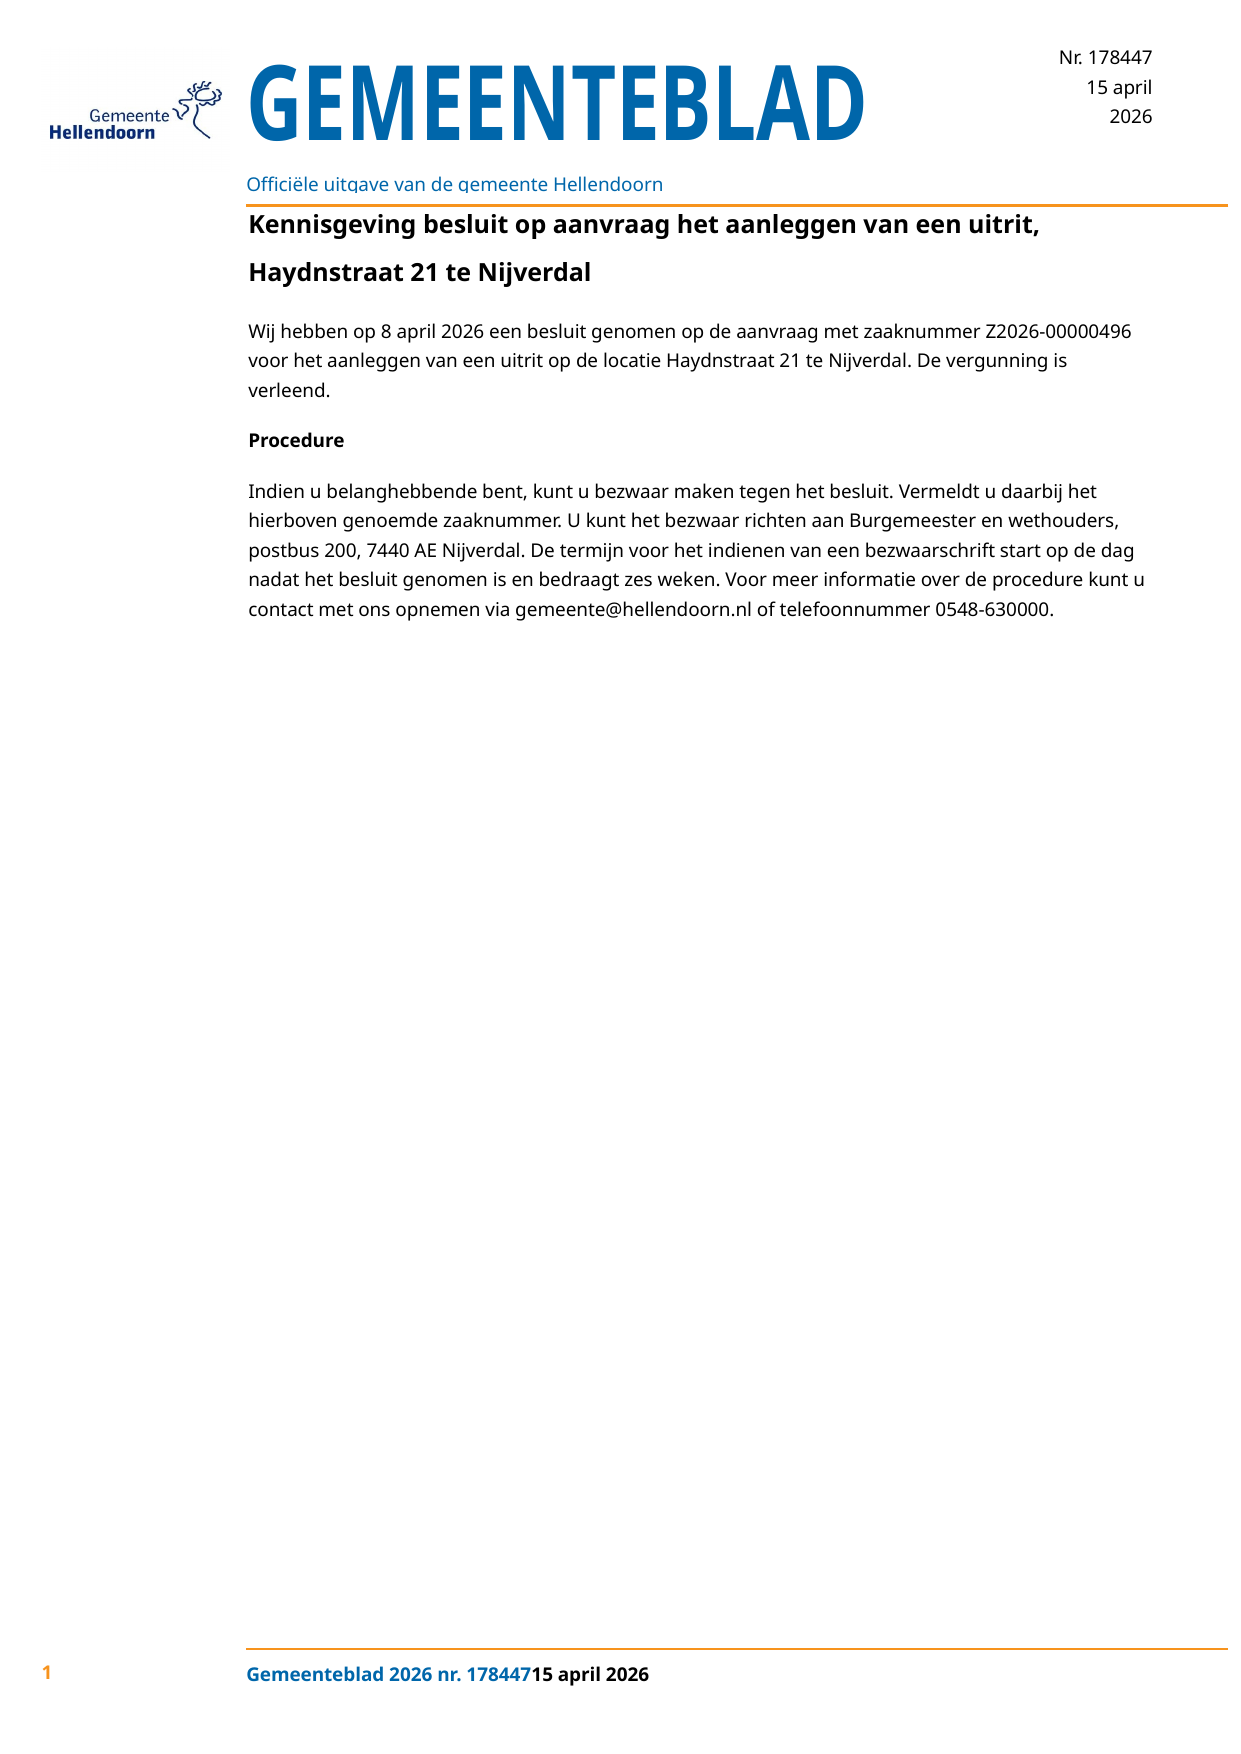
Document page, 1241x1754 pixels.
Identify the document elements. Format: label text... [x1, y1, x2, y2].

picture [41, 47, 231, 172]
text Procedure [248, 427, 1152, 453]
text Wij hebben op 8 april 2026 een besluit genomen op de aanvraag met zaaknummer Z2026-00000496 voor het aanleggen van een uitrit op de locatie Haydnstraat 21 te Nijverdal. De vergunning is verleend. [248, 318, 1152, 403]
text Kennisgeving besluit op aanvraag het aanleggen van een uitrit, Haydnstraat 21 te Nijverdal [248, 207, 1152, 288]
text Indien u belanghebbende bent, kunt u bezwaar maken tegen het besluit. Vermeldt u daarbij het hierboven genoemde zaaknummer. U kunt het bezwaar richten aan Burgemeester en wethouders, postbus 200, 7440 AE Nijverdal. De termijn voor het indienen van een bezwaarschrift start op de dag nadat het besluit genomen is en bedraagt zes weken. Voor meer informatie over de procedure kunt u contact met ons opnemen via gemeente@hellendoorn.nl of telefoonnummer 0548-630000. [248, 478, 1152, 622]
